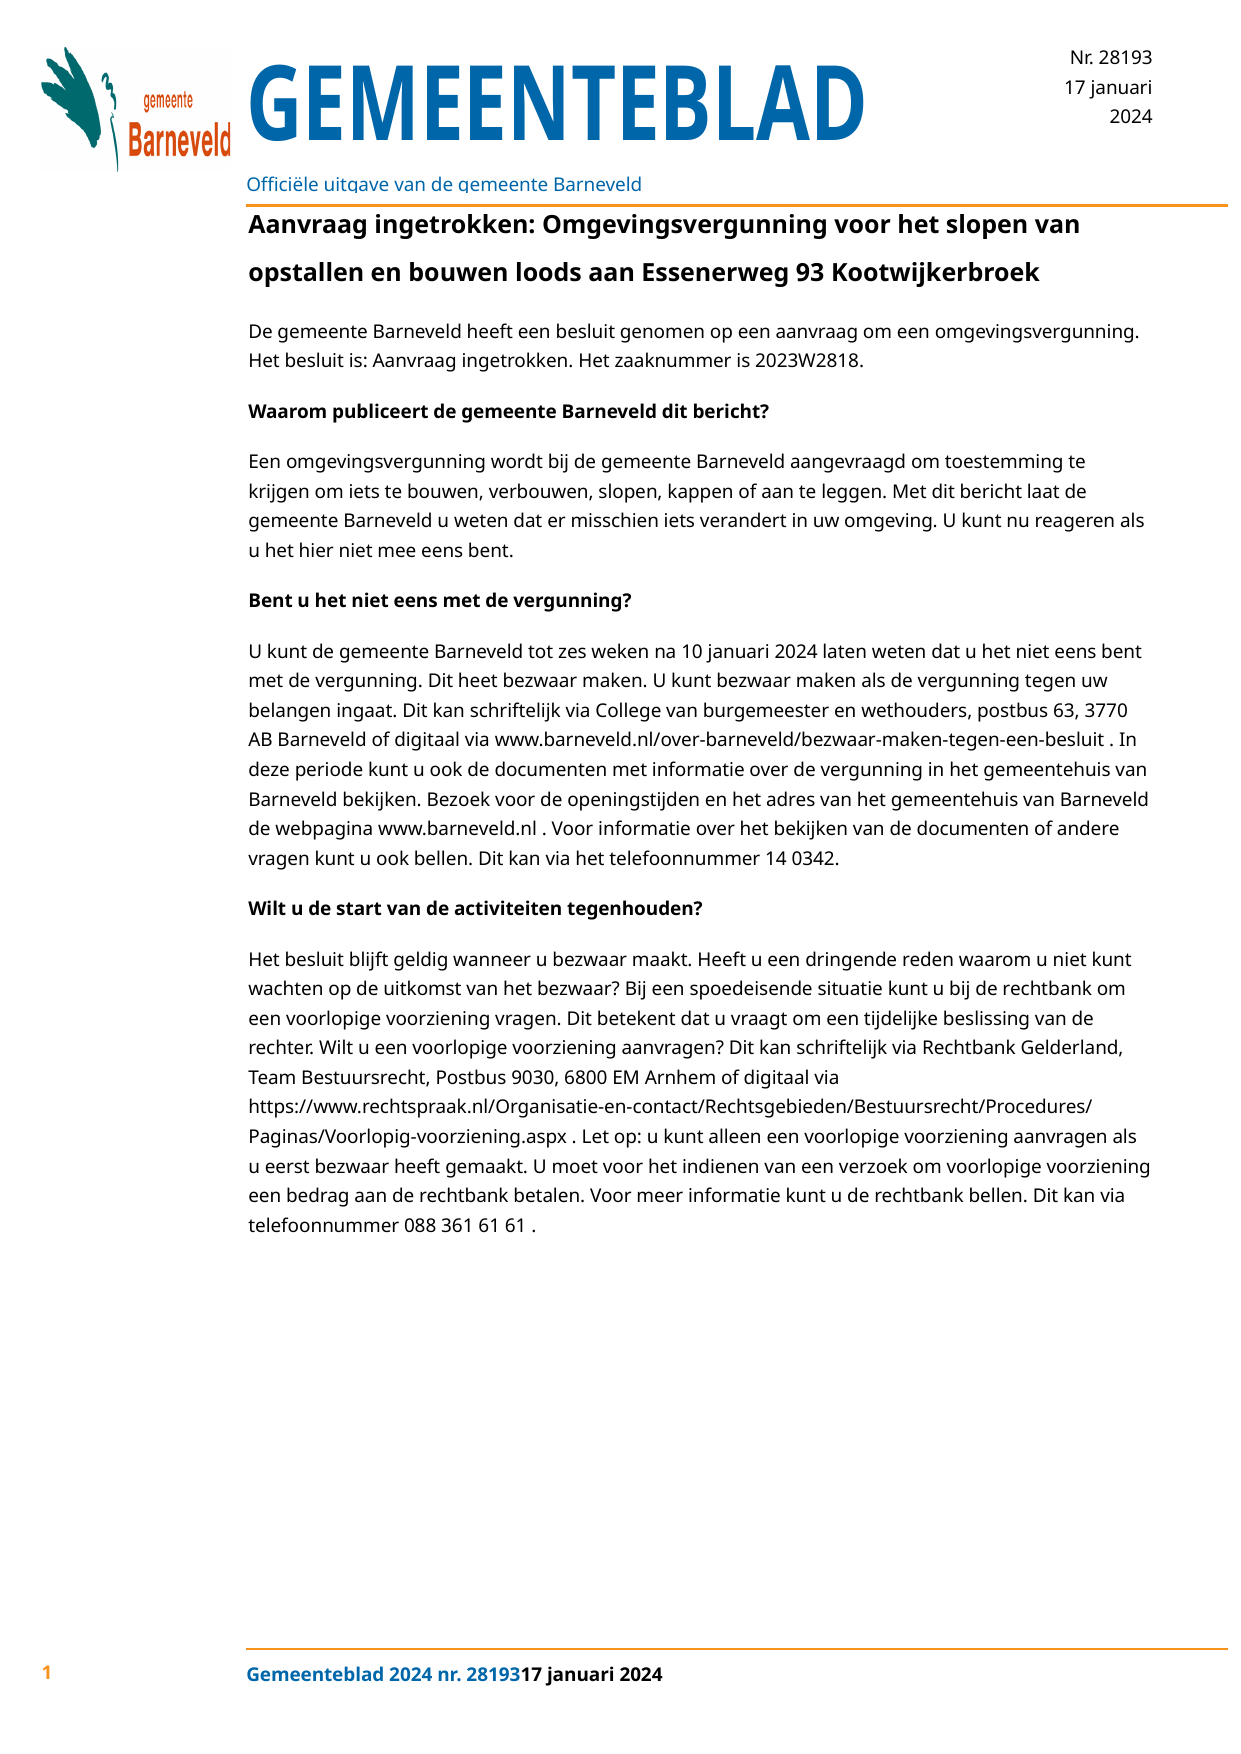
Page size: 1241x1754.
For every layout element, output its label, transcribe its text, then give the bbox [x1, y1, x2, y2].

text De gemeente Barneveld heeft een besluit genomen op een aanvraag om een omgevingsvergunning. Het besluit is: Aanvraag ingetrokken. Het zaaknummer is 2023W2818. [248, 318, 1152, 373]
text U kunt de gemeente Barneveld tot zes weken na 10 januari 2024 laten weten dat u het niet eens bent met de vergunning. Dit heet bezwaar maken. U kunt bezwaar maken als de vergunning tegen uw belangen ingaat. Dit kan schriftelijk via College van burgemeester en wethouders, postbus 63, 3770 AB Barneveld of digitaal via www.barneveld.nl/over-barneveld/bezwaar-maken-tegen-een-besluit . In deze periode kunt u ook de documenten met informatie over de vergunning in het gemeentehuis van Barneveld bekijken. Bezoek voor de openingstijden en het adres van het gemeentehuis van Barneveld de webpagina www.barneveld.nl . Voor informatie over het bekijken van de documenten of andere vragen kunt u ook bellen. Dit kan via het telefoonnummer 14 0342. [248, 638, 1152, 871]
text Aanvraag ingetrokken: Omgevingsvergunning voor het slopen van opstallen en bouwen loods aan Essenerweg 93 Kootwijkerbroek [248, 207, 1152, 288]
text Het besluit blijft geldig wanneer u bezwaar maakt. Heeft u een dringende reden waarom u niet kunt wachten op de uitkomst van het bezwaar? Bij een spoedeisende situatie kunt u bij de rechtbank om een voorlopige voorziening vragen. Dit betekent dat u vraagt om een tijdelijke beslissing van de rechter. Wilt u een voorlopige voorziening aanvragen? Dit kan schriftelijk via Rechtbank Gelderland, Team Bestuursrecht, Postbus 9030, 6800 EM Arnhem of digitaal via https://www.rechtspraak.nl/Organisatie-en-contact/Rechtsgebieden/Bestuursrecht/Procedures/Paginas/Voorlopig-voorziening.aspx . Let op: u kunt alleen een voorlopige voorziening aanvragen als u eerst bezwaar heeft gemaakt. U moet voor het indienen van een verzoek om voorlopige voorziening een bedrag aan de rechtbank betalen. Voor meer informatie kunt u de rechtbank bellen. Dit kan via telefoonnummer 088 361 61 61 . [248, 946, 1152, 1238]
text Wilt u de start van de activiteiten tegenhouden? [248, 895, 1152, 921]
text Bent u het niet eens met de vergunning? [248, 587, 1152, 613]
picture [41, 47, 231, 172]
text Een omgevingsvergunning wordt bij de gemeente Barneveld aangevraagd om toestemming te krijgen om iets te bouwen, verbouwen, slopen, kappen of aan te leggen. Met dit bericht laat de gemeente Barneveld u weten dat er misschien iets verandert in uw omgeving. U kunt nu reageren als u het hier niet mee eens bent. [248, 448, 1152, 563]
text Waarom publiceert de gemeente Barneveld dit bericht? [248, 398, 1152, 424]
